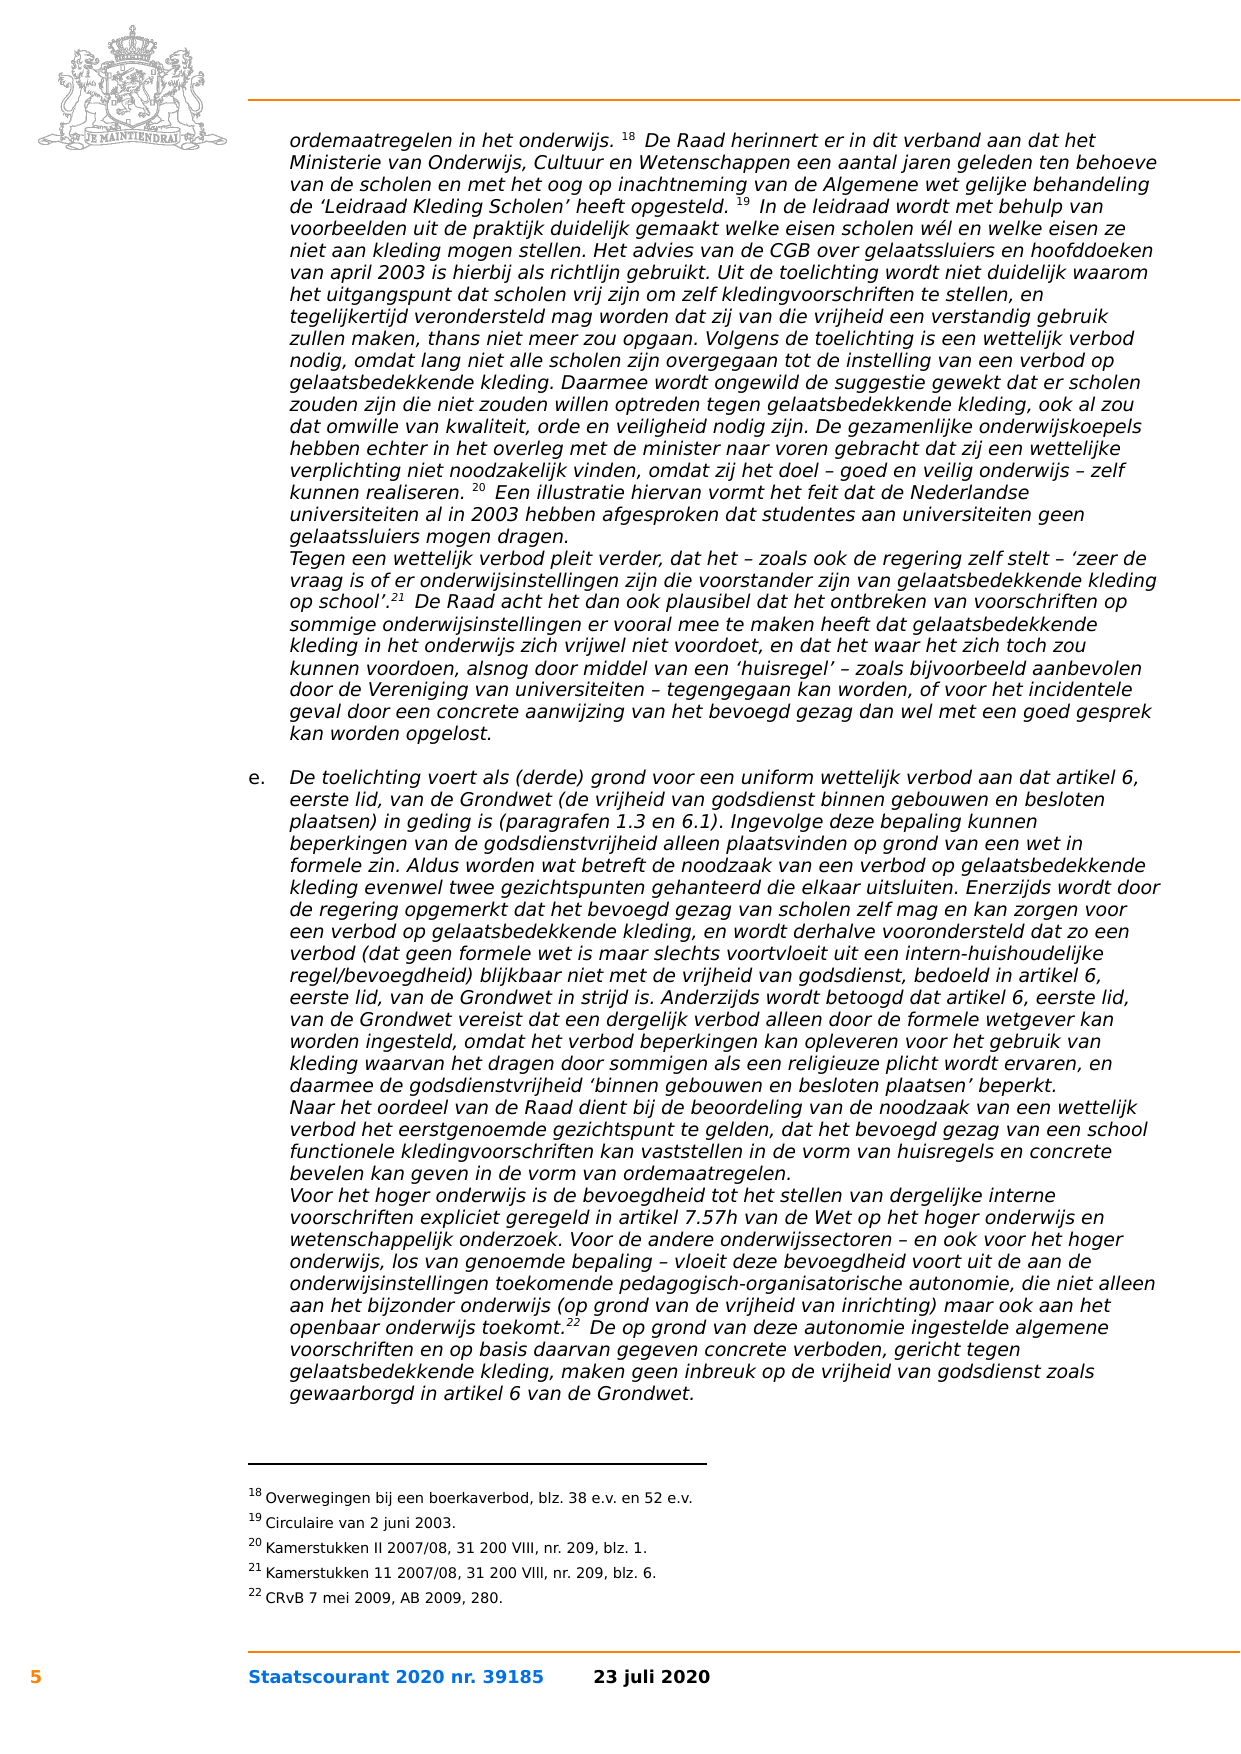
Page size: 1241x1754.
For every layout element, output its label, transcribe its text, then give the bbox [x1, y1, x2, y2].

text Naar het oordeel van de Raad dient bij de beoordeling van de noodzaak van een wettelijk verbod het eerstgenoemde gezichtspunt te gelden, dat het bevoegd gezag van een school functionele kledingvoorschriften kan vaststellen in de vorm van huisregels en concrete bevelen kan geven in de vorm van ordemaatregelen. [289, 1097, 1163, 1185]
text Overwegingen bij een boerkaverbod, blz. 38 e.v. en 52 e.v. [248, 1486, 1163, 1508]
text e. De toelichting voert als (derde) grond voor een uniform wettelijk verbod aan dat artikel 6, eerste lid, van de Grondwet (de vrijheid van godsdienst binnen gebouwen en besloten plaatsen) in geding is (paragrafen 1.3 en 6.1). Ingevolge deze bepaling kunnen beperkingen van de godsdienstvrijheid alleen plaatsvinden op grond van een wet in formele zin. Aldus worden wat betreft de noodzaak van een verbod op gelaatsbedekkende kleding evenwel twee gezichtspunten gehanteerd die elkaar uitsluiten. Enerzijds wordt door de regering opgemerkt dat het bevoegd gezag van scholen zelf mag en kan zorgen voor een verbod op gelaatsbedekkende kleding, en wordt derhalve voorondersteld dat zo een verbod (dat geen formele wet is maar slechts voortvloeit uit een intern-huishoudelijke regel/bevoegdheid) blijkbaar niet met de vrijheid van godsdienst, bedoeld in artikel 6, eerste lid, van de Grondwet in strijd is. Anderzijds wordt betoogd dat artikel 6, eerste lid, van de Grondwet vereist dat een dergelijk verbod alleen door de formele wetgever kan worden ingesteld, omdat het verbod beperkingen kan opleveren voor het gebruik van kleding waarvan het dragen door sommigen als een religieuze plicht wordt ervaren, en daarmee de godsdienstvrijheid ‘binnen gebouwen en besloten plaatsen’ beperkt. [248, 767, 1163, 1097]
text ordemaatregelen in het onderwijs. De Raad herinnert er in dit verband aan dat het Ministerie van Onderwijs, Cultuur en Wetenschappen een aantal jaren geleden ten behoeve van de scholen en met het oog op inachtneming van de Algemene wet gelijke behandeling de ‘Leidraad Kleding Scholen’ heeft opgesteld. In de leidraad wordt met behulp van voorbeelden uit de praktijk duidelijk gemaakt welke eisen scholen wél en welke eisen ze niet aan kleding mogen stellen. Het advies van de CGB over gelaatssluiers en hoofddoeken van april 2003 is hierbij als richtlijn gebruikt. Uit de toelichting wordt niet duidelijk waarom het uitgangspunt dat scholen vrij zijn om zelf kledingvoorschriften te stellen, en tegelijkertijd verondersteld mag worden dat zij van die vrijheid een verstandig gebruik zullen maken, thans niet meer zou opgaan. Volgens de toelichting is een wettelijk verbod nodig, omdat lang niet alle scholen zijn overgegaan tot de instelling van een verbod op gelaatsbedekkende kleding. Daarmee wordt ongewild de suggestie gewekt dat er scholen zouden zijn die niet zouden willen optreden tegen gelaatsbedekkende kleding, ook al zou dat omwille van kwaliteit, orde en veiligheid nodig zijn. De gezamenlijke onderwijskoepels hebben echter in het overleg met de minister naar voren gebracht dat zij een wettelijke verplichting niet noodzakelijk vinden, omdat zij het doel – goed en veilig onderwijs – zelf kunnen realiseren. Een illustratie hiervan vormt het feit dat de Nederlandse universiteiten al in 2003 hebben afgesproken dat studentes aan universiteiten geen gelaatssluiers mogen dragen. [248, 130, 1163, 547]
text Circulaire van 2 juni 2003. [248, 1511, 1163, 1533]
text Tegen een wettelijk verbod pleit verder, dat het – zoals ook de regering zelf stelt – ‘zeer de vraag is of er onderwijsinstellingen zijn die voorstander zijn van gelaatsbedekkende kleding op school’. De Raad acht het dan ook plausibel dat het ontbreken van voorschriften op sommige onderwijsinstellingen er vooral mee te maken heeft dat gelaatsbedekkende kleding in het onderwijs zich vrijwel niet voordoet, en dat het waar het zich toch zou kunnen voordoen, alsnog door middel van een ‘huisregel’ – zoals bijvoorbeeld aanbevolen door de Vereniging van universiteiten – tegengegaan kan worden, of voor het incidentele geval door een concrete aanwijzing van het bevoegd gezag dan wel met een goed gesprek kan worden opgelost. [289, 547, 1163, 745]
picture [38, 25, 227, 150]
text Voor het hoger onderwijs is de bevoegdheid tot het stellen van dergelijke interne voorschriften expliciet geregeld in artikel 7.57h van de Wet op het hoger onderwijs en wetenschappelijk onderzoek. Voor de andere onderwijssectoren – en ook voor het hoger onderwijs, los van genoemde bepaling – vloeit deze bevoegdheid voort uit de aan de onderwijsinstellingen toekomende pedagogisch-organisatorische autonomie, die niet alleen aan het bijzonder onderwijs (op grond van de vrijheid van inrichting) maar ook aan het openbaar onderwijs toekomt. De op grond van deze autonomie ingestelde algemene voorschriften en op basis daarvan gegeven concrete verboden, gericht tegen gelaatsbedekkende kleding, maken geen inbreuk op de vrijheid van godsdienst zoals gewaarborgd in artikel 6 van de Grondwet. [289, 1185, 1163, 1404]
text Kamerstukken 11 2007/08, 31 200 Vlll, nr. 209, blz. 6. [248, 1561, 1163, 1583]
text Kamerstukken II 2007/08, 31 200 VIII, nr. 209, blz. 1. [248, 1536, 1163, 1558]
text CRvB 7 mei 2009, AB 2009, 280. [248, 1586, 1163, 1608]
